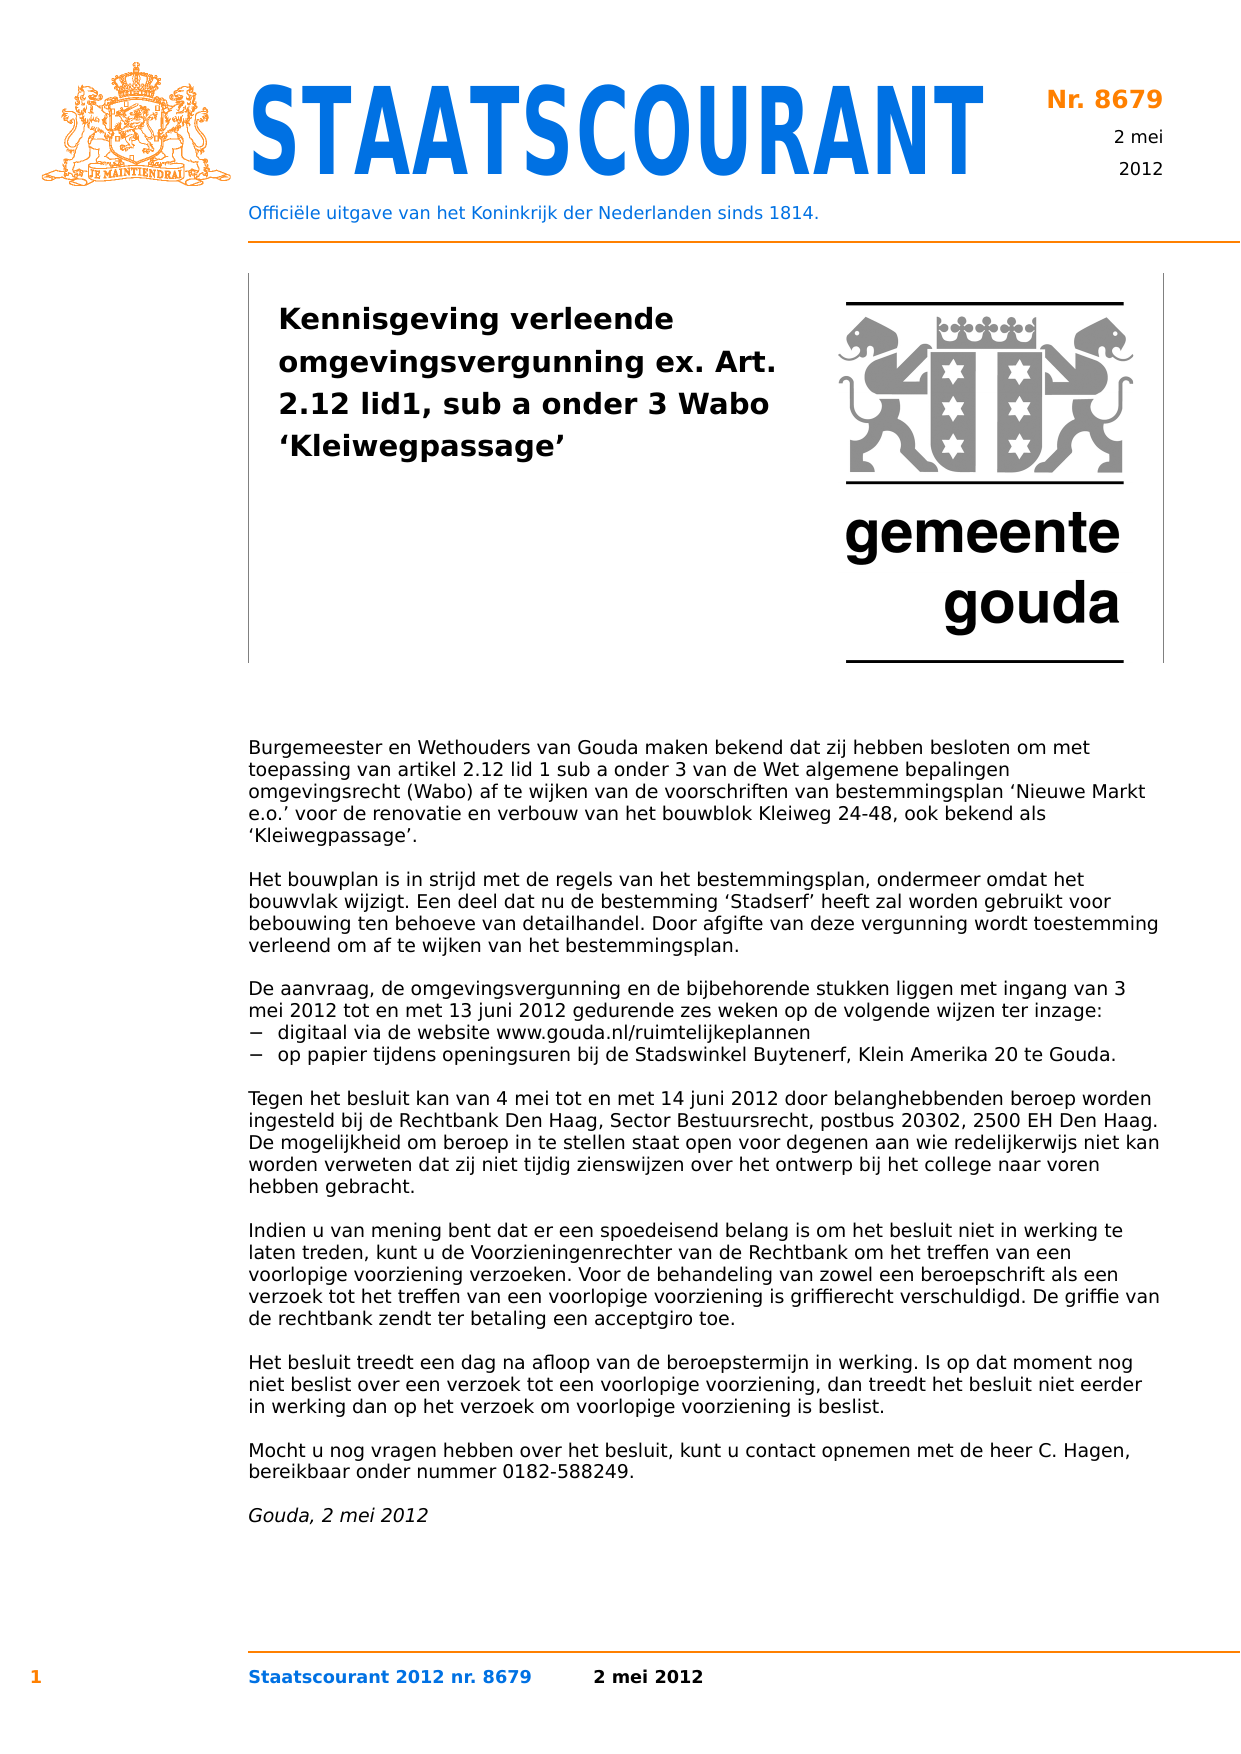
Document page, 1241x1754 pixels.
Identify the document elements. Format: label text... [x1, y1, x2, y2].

picture [838, 302, 1134, 663]
table_header Nr. 8679 [998, 62, 1240, 121]
subtitle Kennisgeving verleende omgevingsvergunning ex. Art. 2.12 lid1, sub a onder 3 Wabo ‘Kleiwegpassage’ [249, 273, 1163, 663]
picture [41, 62, 231, 186]
table_header [25, 62, 248, 241]
table_cell 2012 [998, 153, 1240, 203]
table_cell 2 mei [998, 121, 1240, 153]
text Het bouwplan is in strijd met de regels van het bestemmingsplan, ondermeer omdat het bouwvlak wijzigt. Een deel dat nu de bestemming ‘Stadserf’ heeft zal worden gebruikt voor bebouwing ten behoeve van detailhandel. Door afgifte van deze vergunning wordt toestemming verleend om af te wijken van het bestemmingsplan. [248, 868, 1163, 956]
table_header STAATSCOURANT [248, 62, 998, 203]
text Tegen het besluit kan van 4 mei tot en met 14 juni 2012 door belanghebbenden beroep worden ingesteld bij de Rechtbank Den Haag, Sector Bestuursrecht, postbus 20302, 2500 EH Den Haag. De mogelijkheid om beroep in te stellen staat open voor degenen aan wie redelijkerwijs niet kan worden verweten dat zij niet tijdig zienswijzen over het ontwerp bij het college naar voren hebben gebracht. [248, 1088, 1163, 1198]
text De aanvraag, de omgevingsvergunning en de bijbehorende stukken liggen met ingang van 3 mei 2012 tot en met 13 juni 2012 gedurende zes weken op de volgende wijzen ter inzage: [248, 978, 1163, 1022]
text Gouda, 2 mei 2012 [248, 1505, 1163, 1527]
table_cell Officiële uitgave van het Koninkrijk der Nederlanden sinds 1814. [248, 203, 1240, 241]
text − digitaal via de website www.gouda.nl/ruimtelijkeplannen [248, 1022, 1163, 1044]
text Mocht u nog vragen hebben over het besluit, kunt u contact opnemen met de heer C. Hagen, bereikbaar onder nummer 0182-588249. [248, 1439, 1163, 1483]
text Het besluit treedt een dag na afloop van de beroepstermijn in werking. Is op dat moment nog niet beslist over een verzoek tot een voorlopige voorziening, dan treedt het besluit niet eerder in werking dan op het verzoek om voorlopige voorziening is beslist. [248, 1352, 1163, 1418]
text − op papier tijdens openingsuren bij de Stadswinkel Buytenerf, Klein Amerika 20 te Gouda. [248, 1044, 1163, 1066]
text Indien u van mening bent dat er een spoedeisend belang is om het besluit niet in werking te laten treden, kunt u de Voorzieningenrechter van de Rechtbank om het treffen van een voorlopige voorziening verzoeken. Voor de behandeling van zowel een beroepschrift als een verzoek tot het treffen van een voorlopige voorziening is griffierecht verschuldigd. De griffie van de rechtbank zendt ter betaling een acceptgiro toe. [248, 1220, 1163, 1330]
text Burgemeester en Wethouders van Gouda maken bekend dat zij hebben besloten om met toepassing van artikel 2.12 lid 1 sub a onder 3 van de Wet algemene bepalingen omgevingsrecht (Wabo) af te wijken van de voorschriften van bestemmingsplan ‘Nieuwe Markt e.o.’ voor de renovatie en verbouw van het bouwblok Kleiweg 24-48, ook bekend als ‘Kleiwegpassage’. [248, 737, 1163, 847]
